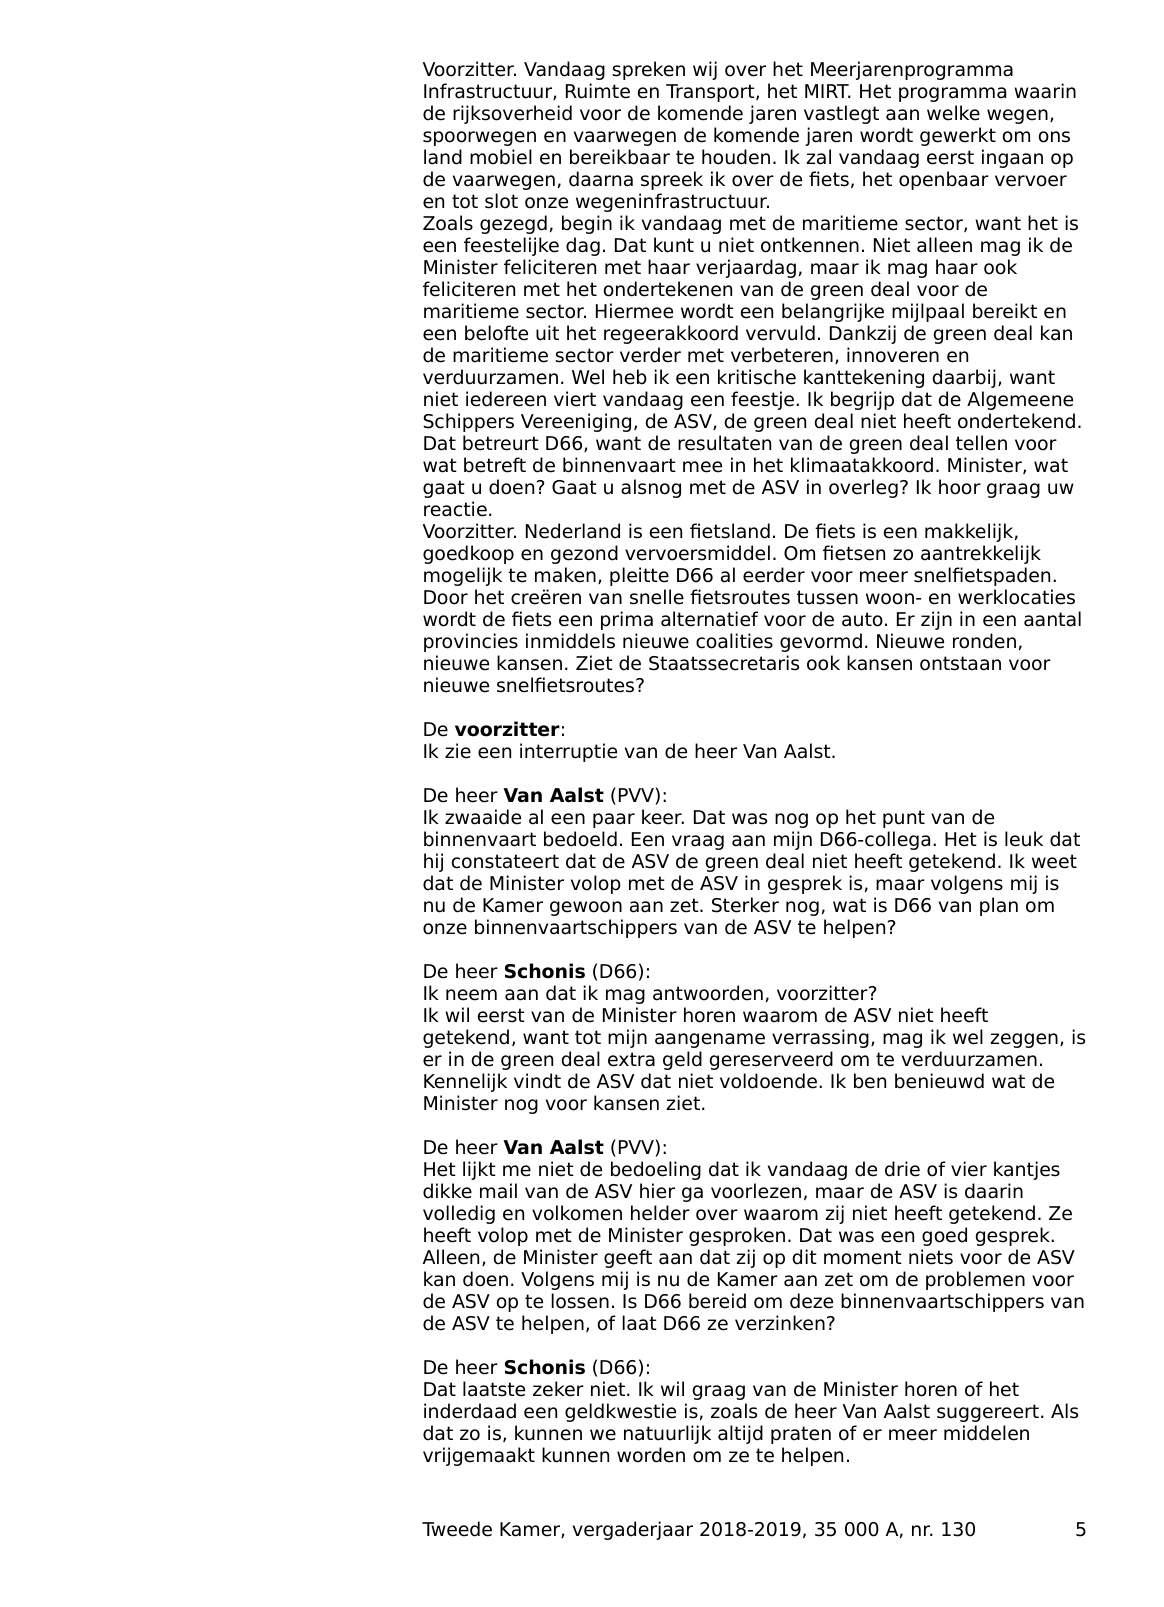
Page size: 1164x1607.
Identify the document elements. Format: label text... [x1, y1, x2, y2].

text De heer Schonis (D66): [422, 1357, 1087, 1379]
text De heer Van Aalst (PVV): [422, 1137, 1087, 1159]
text Ik zwaaide al een paar keer. Dat was nog op het punt van de binnenvaart bedoeld. Een vraag aan mijn D66-collega. Het is leuk dat hij constateert dat de ASV de green deal niet heeft getekend. Ik weet dat de Minister volop met de ASV in gesprek is, maar volgens mij is nu de Kamer gewoon aan zet. Sterker nog, wat is D66 van plan om onze binnenvaartschippers van de ASV te helpen? [422, 807, 1087, 939]
text Ik wil eerst van de Minister horen waarom de ASV niet heeft getekend, want tot mijn aangename verrassing, mag ik wel zeggen, is er in de green deal extra geld gereserveerd om te verduurzamen. Kennelijk vindt de ASV dat niet voldoende. Ik ben benieuwd wat de Minister nog voor kansen ziet. [422, 1005, 1087, 1115]
text Voorzitter. Vandaag spreken wij over het Meerjarenprogramma Infrastructuur, Ruimte en Transport, het MIRT. Het programma waarin de rijksoverheid voor de komende jaren vastlegt aan welke wegen, spoorwegen en vaarwegen de komende jaren wordt gewerkt om ons land mobiel en bereikbaar te houden. Ik zal vandaag eerst ingaan op de vaarwegen, daarna spreek ik over de fiets, het openbaar vervoer en tot slot onze wegeninfrastructuur. [422, 59, 1087, 213]
text De heer Schonis (D66): [422, 961, 1087, 983]
text Zoals gezegd, begin ik vandaag met de maritieme sector, want het is een feestelijke dag. Dat kunt u niet ontkennen. Niet alleen mag ik de Minister feliciteren met haar verjaardag, maar ik mag haar ook feliciteren met het ondertekenen van de green deal voor de maritieme sector. Hiermee wordt een belangrijke mijlpaal bereikt en een belofte uit het regeerakkoord vervuld. Dankzij de green deal kan de maritieme sector verder met verbeteren, innoveren en verduurzamen. Wel heb ik een kritische kanttekening daarbij, want niet iedereen viert vandaag een feestje. Ik begrijp dat de Algemeene Schippers Vereeniging, de ASV, de green deal niet heeft ondertekend. Dat betreurt D66, want de resultaten van de green deal tellen voor wat betreft de binnenvaart mee in het klimaatakkoord. Minister, wat gaat u doen? Gaat u alsnog met de ASV in overleg? Ik hoor graag uw reactie. [422, 213, 1087, 521]
text De heer Van Aalst (PVV): [422, 785, 1087, 807]
text Dat laatste zeker niet. Ik wil graag van de Minister horen of het inderdaad een geldkwestie is, zoals de heer Van Aalst suggereert. Als dat zo is, kunnen we natuurlijk altijd praten of er meer middelen vrijgemaakt kunnen worden om ze te helpen. [422, 1379, 1087, 1467]
text Het lijkt me niet de bedoeling dat ik vandaag de drie of vier kantjes dikke mail van de ASV hier ga voorlezen, maar de ASV is daarin volledig en volkomen helder over waarom zij niet heeft getekend. Ze heeft volop met de Minister gesproken. Dat was een goed gesprek. Alleen, de Minister geeft aan dat zij op dit moment niets voor de ASV kan doen. Volgens mij is nu de Kamer aan zet om de problemen voor de ASV op te lossen. Is D66 bereid om deze binnenvaartschippers van de ASV te helpen, of laat D66 ze verzinken? [422, 1159, 1087, 1335]
text Voorzitter. Nederland is een fietsland. De fiets is een makkelijk, goedkoop en gezond vervoersmiddel. Om fietsen zo aantrekkelijk mogelijk te maken, pleitte D66 al eerder voor meer snelfietspaden. Door het creëren van snelle fietsroutes tussen woon- en werklocaties wordt de fiets een prima alternatief voor de auto. Er zijn in een aantal provincies inmiddels nieuwe coalities gevormd. Nieuwe ronden, nieuwe kansen. Ziet de Staatssecretaris ook kansen ontstaan voor nieuwe snelfietsroutes? [422, 521, 1087, 696]
text Ik neem aan dat ik mag antwoorden, voorzitter? [422, 983, 1087, 1005]
text De voorzitter: [422, 719, 1087, 741]
text Ik zie een interruptie van de heer Van Aalst. [422, 741, 1087, 763]
